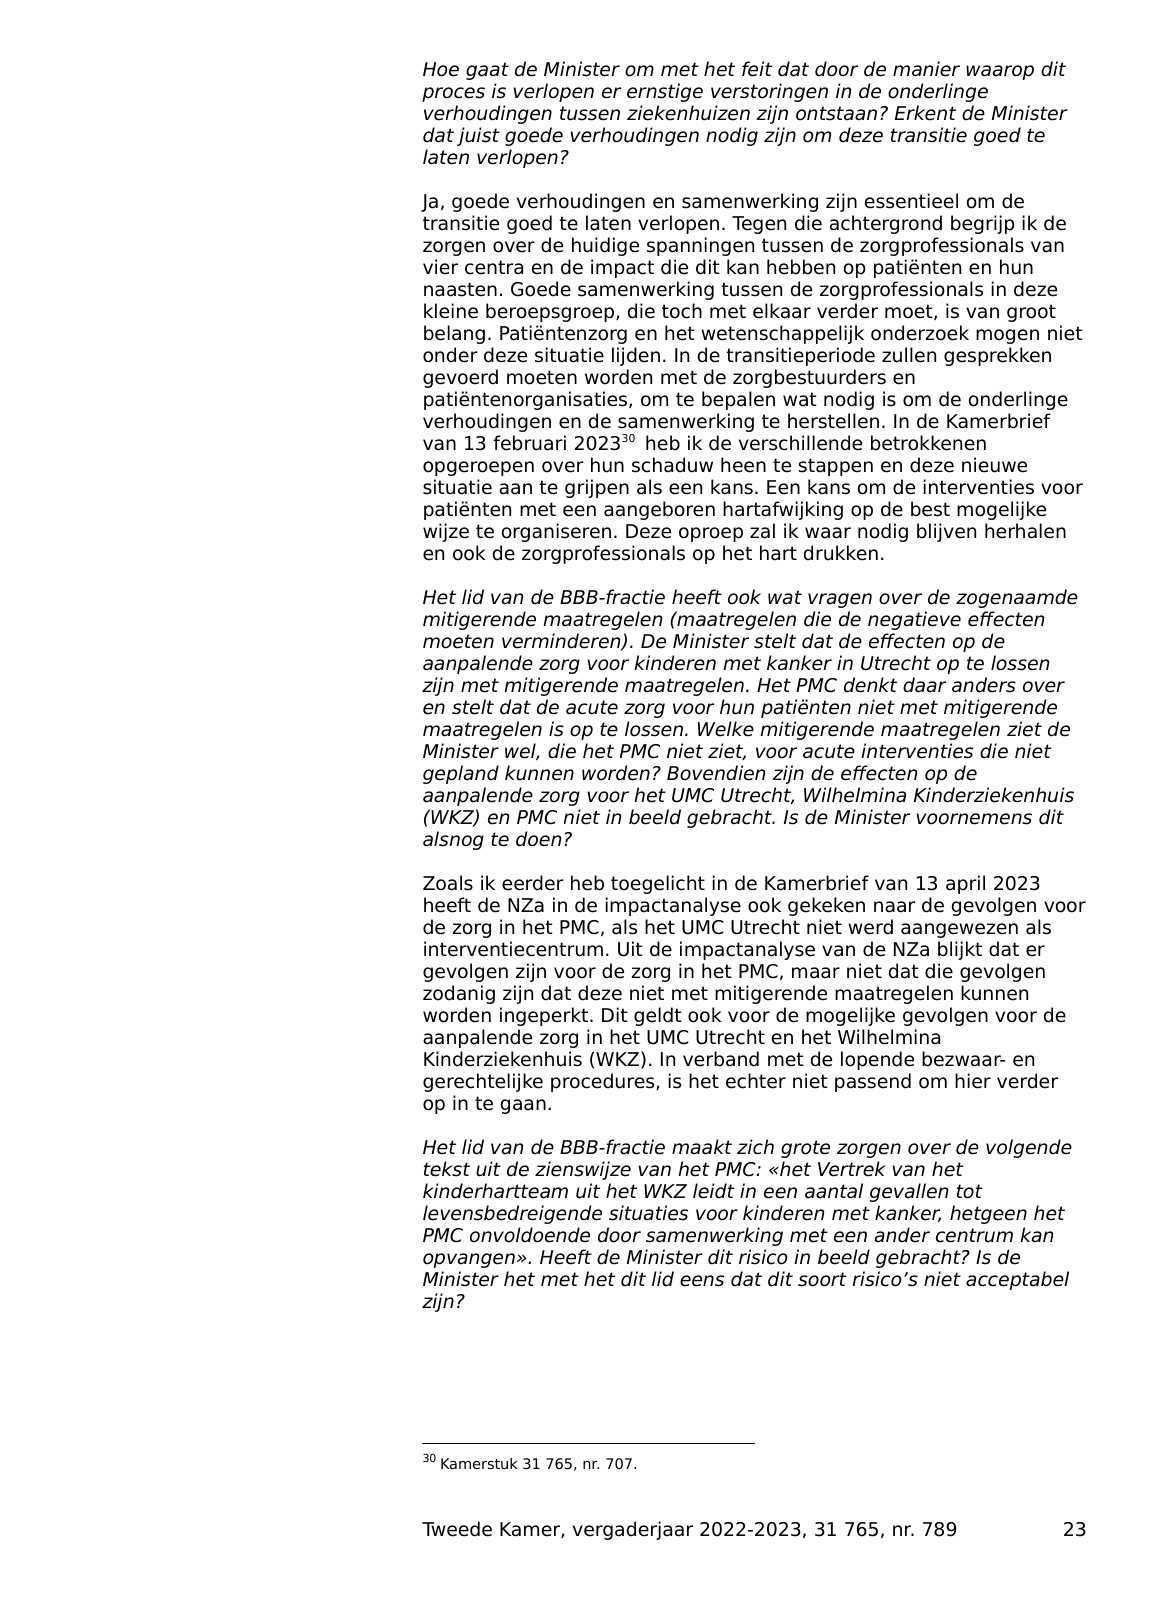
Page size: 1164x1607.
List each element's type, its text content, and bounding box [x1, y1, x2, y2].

text Zoals ik eerder heb toegelicht in de Kamerbrief van 13 april 2023 heeft de NZa in de impactanalyse ook gekeken naar de gevolgen voor de zorg in het PMC, als het UMC Utrecht niet werd aangewezen als interventiecentrum. Uit de impactanalyse van de NZa blijkt dat er gevolgen zijn voor de zorg in het PMC, maar niet dat die gevolgen zodanig zijn dat deze niet met mitigerende maatregelen kunnen worden ingeperkt. Dit geldt ook voor de mogelijke gevolgen voor de aanpalende zorg in het UMC Utrecht en het Wilhelmina Kinderziekenhuis (WKZ). In verband met de lopende bezwaar- en gerechtelijke procedures, is het echter niet passend om hier verder op in te gaan. [422, 873, 1087, 1115]
text Het lid van de BBB-fractie heeft ook wat vragen over de zogenaamde mitigerende maatregelen (maatregelen die de negatieve effecten moeten verminderen). De Minister stelt dat de effecten op de aanpalende zorg voor kinderen met kanker in Utrecht op te lossen zijn met mitigerende maatregelen. Het PMC denkt daar anders over en stelt dat de acute zorg voor hun patiënten niet met mitigerende maatregelen is op te lossen. Welke mitigerende maatregelen ziet de Minister wel, die het PMC niet ziet, voor acute interventies die niet gepland kunnen worden? Bovendien zijn de effecten op de aanpalende zorg voor het UMC Utrecht, Wilhelmina Kinderziekenhuis (WKZ) en PMC niet in beeld gebracht. Is de Minister voornemens dit alsnog te doen? [422, 587, 1087, 851]
text Het lid van de BBB-fractie maakt zich grote zorgen over de volgende tekst uit de zienswijze van het PMC: «het Vertrek van het kinderhartteam uit het WKZ leidt in een aantal gevallen tot levensbedreigende situaties voor kinderen met kanker, hetgeen het PMC onvoldoende door samenwerking met een ander centrum kan opvangen». Heeft de Minister dit risico in beeld gebracht? Is de Minister het met het dit lid eens dat dit soort risico’s niet acceptabel zijn? [422, 1137, 1087, 1313]
text Kamerstuk 31 765, nr. 707. [422, 1452, 1087, 1474]
text Hoe gaat de Minister om met het feit dat door de manier waarop dit proces is verlopen er ernstige verstoringen in de onderlinge verhoudingen tussen ziekenhuizen zijn ontstaan? Erkent de Minister dat juist goede verhoudingen nodig zijn om deze transitie goed te laten verlopen? [422, 59, 1087, 169]
text Ja, goede verhoudingen en samenwerking zijn essentieel om de transitie goed te laten verlopen. Tegen die achtergrond begrijp ik de zorgen over de huidige spanningen tussen de zorgprofessionals van vier centra en de impact die dit kan hebben op patiënten en hun naasten. Goede samenwerking tussen de zorgprofessionals in deze kleine beroepsgroep, die toch met elkaar verder moet, is van groot belang. Patiëntenzorg en het wetenschappelijk onderzoek mogen niet onder deze situatie lijden. In de transitieperiode zullen gesprekken gevoerd moeten worden met de zorgbestuurders en patiëntenorganisaties, om te bepalen wat nodig is om de onderlinge verhoudingen en de samenwerking te herstellen. In de Kamerbrief van 13 februari 2023 heb ik de verschillende betrokkenen opgeroepen over hun schaduw heen te stappen en deze nieuwe situatie aan te grijpen als een kans. Een kans om de interventies voor patiënten met een aangeboren hartafwijking op de best mogelijke wijze te organiseren. Deze oproep zal ik waar nodig blijven herhalen en ook de zorgprofessionals op het hart drukken. [422, 191, 1087, 565]
